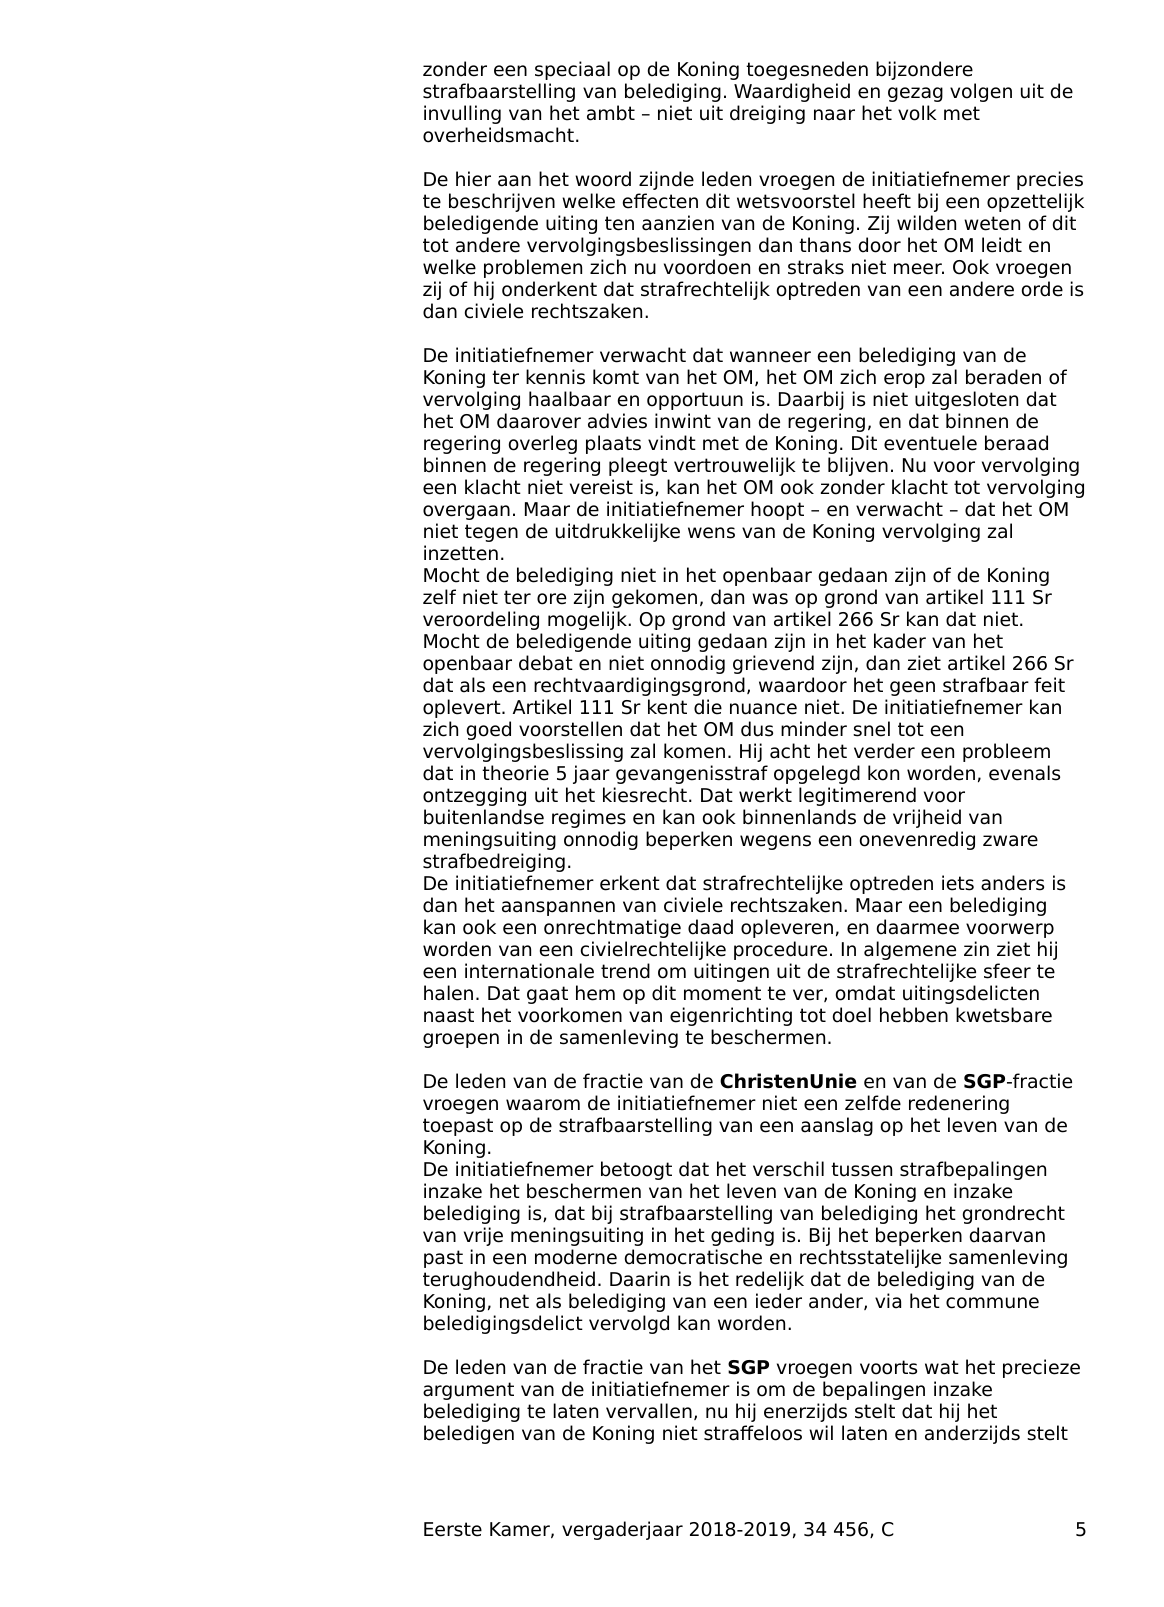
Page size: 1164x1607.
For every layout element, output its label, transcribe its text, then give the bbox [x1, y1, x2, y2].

text Mocht de belediging niet in het openbaar gedaan zijn of de Koning zelf niet ter ore zijn gekomen, dan was op grond van artikel 111 Sr veroordeling mogelijk. Op grond van artikel 266 Sr kan dat niet. Mocht de beledigende uiting gedaan zijn in het kader van het openbaar debat en niet onnodig grievend zijn, dan ziet artikel 266 Sr dat als een rechtvaardigingsgrond, waardoor het geen strafbaar feit oplevert. Artikel 111 Sr kent die nuance niet. De initiatiefnemer kan zich goed voorstellen dat het OM dus minder snel tot een vervolgingsbeslissing zal komen. Hij acht het verder een probleem dat in theorie 5 jaar gevangenisstraf opgelegd kon worden, evenals ontzegging uit het kiesrecht. Dat werkt legitimerend voor buitenlandse regimes en kan ook binnenlands de vrijheid van meningsuiting onnodig beperken wegens een onevenredig zware strafbedreiging. [422, 565, 1087, 873]
text De hier aan het woord zijnde leden vroegen de initiatiefnemer precies te beschrijven welke effecten dit wetsvoorstel heeft bij een opzettelijk beledigende uiting ten aanzien van de Koning. Zij wilden weten of dit tot andere vervolgingsbeslissingen dan thans door het OM leidt en welke problemen zich nu voordoen en straks niet meer. Ook vroegen zij of hij onderkent dat strafrechtelijk optreden van een andere orde is dan civiele rechtszaken. [422, 169, 1087, 323]
text De initiatiefnemer erkent dat strafrechtelijke optreden iets anders is dan het aanspannen van civiele rechtszaken. Maar een belediging kan ook een onrechtmatige daad opleveren, en daarmee voorwerp worden van een civielrechtelijke procedure. In algemene zin ziet hij een internationale trend om uitingen uit de strafrechtelijke sfeer te halen. Dat gaat hem op dit moment te ver, omdat uitingsdelicten naast het voorkomen van eigenrichting tot doel hebben kwetsbare groepen in de samenleving te beschermen. [422, 873, 1087, 1048]
text De initiatiefnemer verwacht dat wanneer een belediging van de Koning ter kennis komt van het OM, het OM zich erop zal beraden of vervolging haalbaar en opportuun is. Daarbij is niet uitgesloten dat het OM daarover advies inwint van de regering, en dat binnen de regering overleg plaats vindt met de Koning. Dit eventuele beraad binnen de regering pleegt vertrouwelijk te blijven. Nu voor vervolging een klacht niet vereist is, kan het OM ook zonder klacht tot vervolging overgaan. Maar de initiatiefnemer hoopt – en verwacht – dat het OM niet tegen de uitdrukkelijke wens van de Koning vervolging zal inzetten. [422, 345, 1087, 565]
text De initiatiefnemer betoogt dat het verschil tussen strafbepalingen inzake het beschermen van het leven van de Koning en inzake belediging is, dat bij strafbaarstelling van belediging het grondrecht van vrije meningsuiting in het geding is. Bij het beperken daarvan past in een moderne democratische en rechtsstatelijke samenleving terughoudendheid. Daarin is het redelijk dat de belediging van de Koning, net als belediging van een ieder ander, via het commune beledigingsdelict vervolgd kan worden. [422, 1159, 1087, 1334]
text De leden van de fractie van de ChristenUnie en van de SGP-fractie vroegen waarom de initiatiefnemer niet een zelfde redenering toepast op de strafbaarstelling van een aanslag op het leven van de Koning. [422, 1071, 1087, 1159]
text De leden van de fractie van het SGP vroegen voorts wat het precieze argument van de initiatiefnemer is om de bepalingen inzake belediging te laten vervallen, nu hij enerzijds stelt dat hij het beledigen van de Koning niet straffeloos wil laten en anderzijds stelt [422, 1357, 1087, 1444]
text zonder een speciaal op de Koning toegesneden bijzondere strafbaarstelling van belediging. Waardigheid en gezag volgen uit de invulling van het ambt – niet uit dreiging naar het volk met overheidsmacht. [422, 59, 1087, 147]
